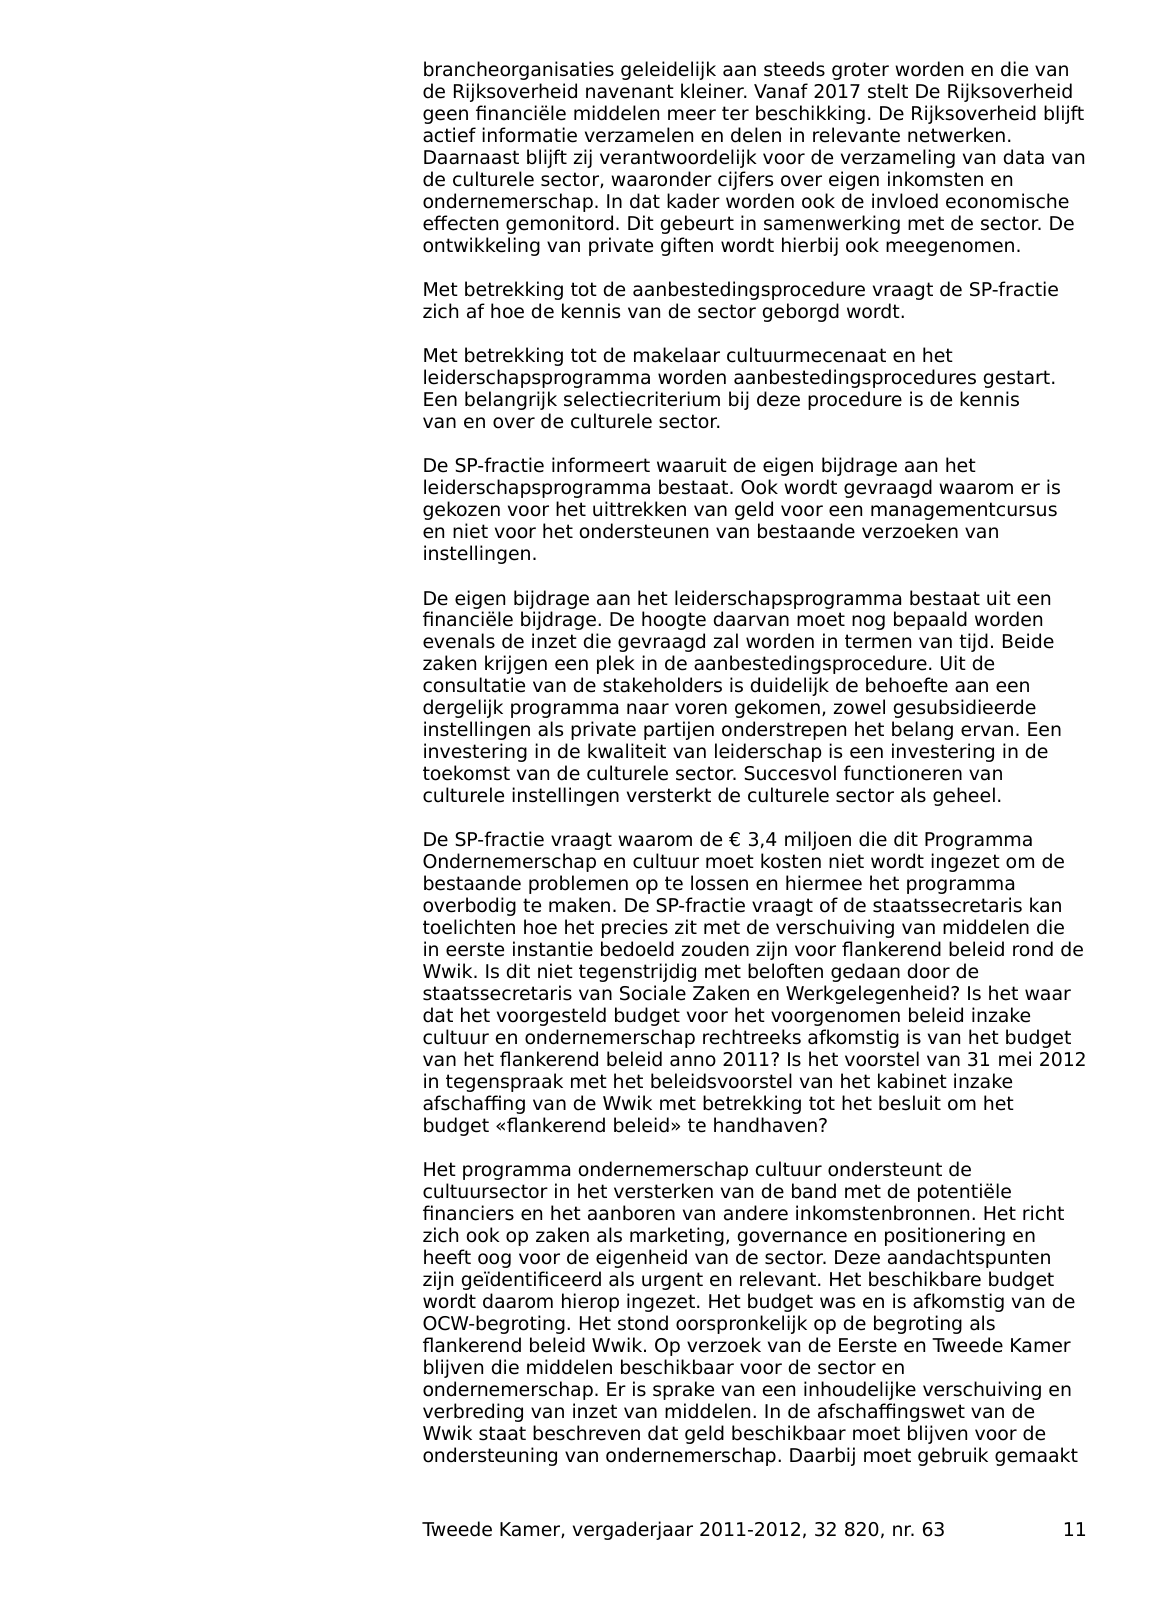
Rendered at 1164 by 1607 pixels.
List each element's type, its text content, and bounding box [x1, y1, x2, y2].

text Met betrekking tot de makelaar cultuurmecenaat en het leiderschapsprogramma worden aanbestedingsprocedures gestart. Een belangrijk selectiecriterium bij deze procedure is de kennis [422, 345, 1087, 411]
text brancheorganisaties geleidelijk aan steeds groter worden en die van de Rijksoverheid navenant kleiner. Vanaf 2017 stelt De Rijksoverheid geen financiële middelen meer ter beschikking. De Rijksoverheid blijft actief informatie verzamelen en delen in relevante netwerken. Daarnaast blijft zij verantwoordelijk voor de verzameling van data van de culturele sector, waaronder cijfers over eigen inkomsten en ondernemerschap. In dat kader worden ook de invloed economische effecten gemonitord. Dit gebeurt in samenwerking met de sector. De ontwikkeling van private giften wordt hierbij ook meegenomen. [422, 59, 1087, 257]
text De SP-fractie vraagt waarom de € 3,4 miljoen die dit Programma Ondernemerschap en cultuur moet kosten niet wordt ingezet om de bestaande problemen op te lossen en hiermee het programma overbodig te maken. De SP-fractie vraagt of de staatssecretaris kan toelichten hoe het precies zit met de verschuiving van middelen die in eerste instantie bedoeld zouden zijn voor flankerend beleid rond de Wwik. Is dit niet tegenstrijdig met beloften gedaan door de staatssecretaris van Sociale Zaken en Werkgelegenheid? Is het waar dat het voorgesteld budget voor het voorgenomen beleid inzake cultuur en ondernemerschap rechtreeks afkomstig is van het budget van het flankerend beleid anno 2011? Is het voorstel van 31 mei 2012 in tegenspraak met het beleidsvoorstel van het kabinet inzake afschaffing van de Wwik met betrekking tot het besluit om het budget «flankerend beleid» te handhaven? [422, 829, 1087, 1137]
text Met betrekking tot de aanbestedingsprocedure vraagt de SP-fractie zich af hoe de kennis van de sector geborgd wordt. [422, 279, 1087, 323]
text De SP-fractie informeert waaruit de eigen bijdrage aan het leiderschapsprogramma bestaat. Ook wordt gevraagd waarom er is gekozen voor het uittrekken van geld voor een managementcursus en niet voor het ondersteunen van bestaande verzoeken van instellingen. [422, 455, 1087, 565]
text De eigen bijdrage aan het leiderschapsprogramma bestaat uit een financiële bijdrage. De hoogte daarvan moet nog bepaald worden evenals de inzet die gevraagd zal worden in termen van tijd. Beide zaken krijgen een plek in de aanbestedingsprocedure. Uit de consultatie van de stakeholders is duidelijk de behoefte aan een dergelijk programma naar voren gekomen, zowel gesubsidieerde instellingen als private partijen onderstrepen het belang ervan. Een investering in de kwaliteit van leiderschap is een investering in de toekomst van de culturele sector. Succesvol functioneren van culturele instellingen versterkt de culturele sector als geheel. [422, 587, 1087, 807]
text van en over de culturele sector. [422, 411, 1087, 433]
text Het programma ondernemerschap cultuur ondersteunt de cultuursector in het versterken van de band met de potentiële financiers en het aanboren van andere inkomstenbronnen. Het richt zich ook op zaken als marketing, governance en positionering en heeft oog voor de eigenheid van de sector. Deze aandachtspunten zijn geïdentificeerd als urgent en relevant. Het beschikbare budget wordt daarom hierop ingezet. Het budget was en is afkomstig van de OCW-begroting. Het stond oorspronkelijk op de begroting als flankerend beleid Wwik. Op verzoek van de Eerste en Tweede Kamer blijven die middelen beschikbaar voor de sector en ondernemerschap. Er is sprake van een inhoudelijke verschuiving en verbreding van inzet van middelen. In de afschaffingswet van de Wwik staat beschreven dat geld beschikbaar moet blijven voor de ondersteuning van ondernemerschap. Daarbij moet gebruik gemaakt [422, 1159, 1087, 1467]
